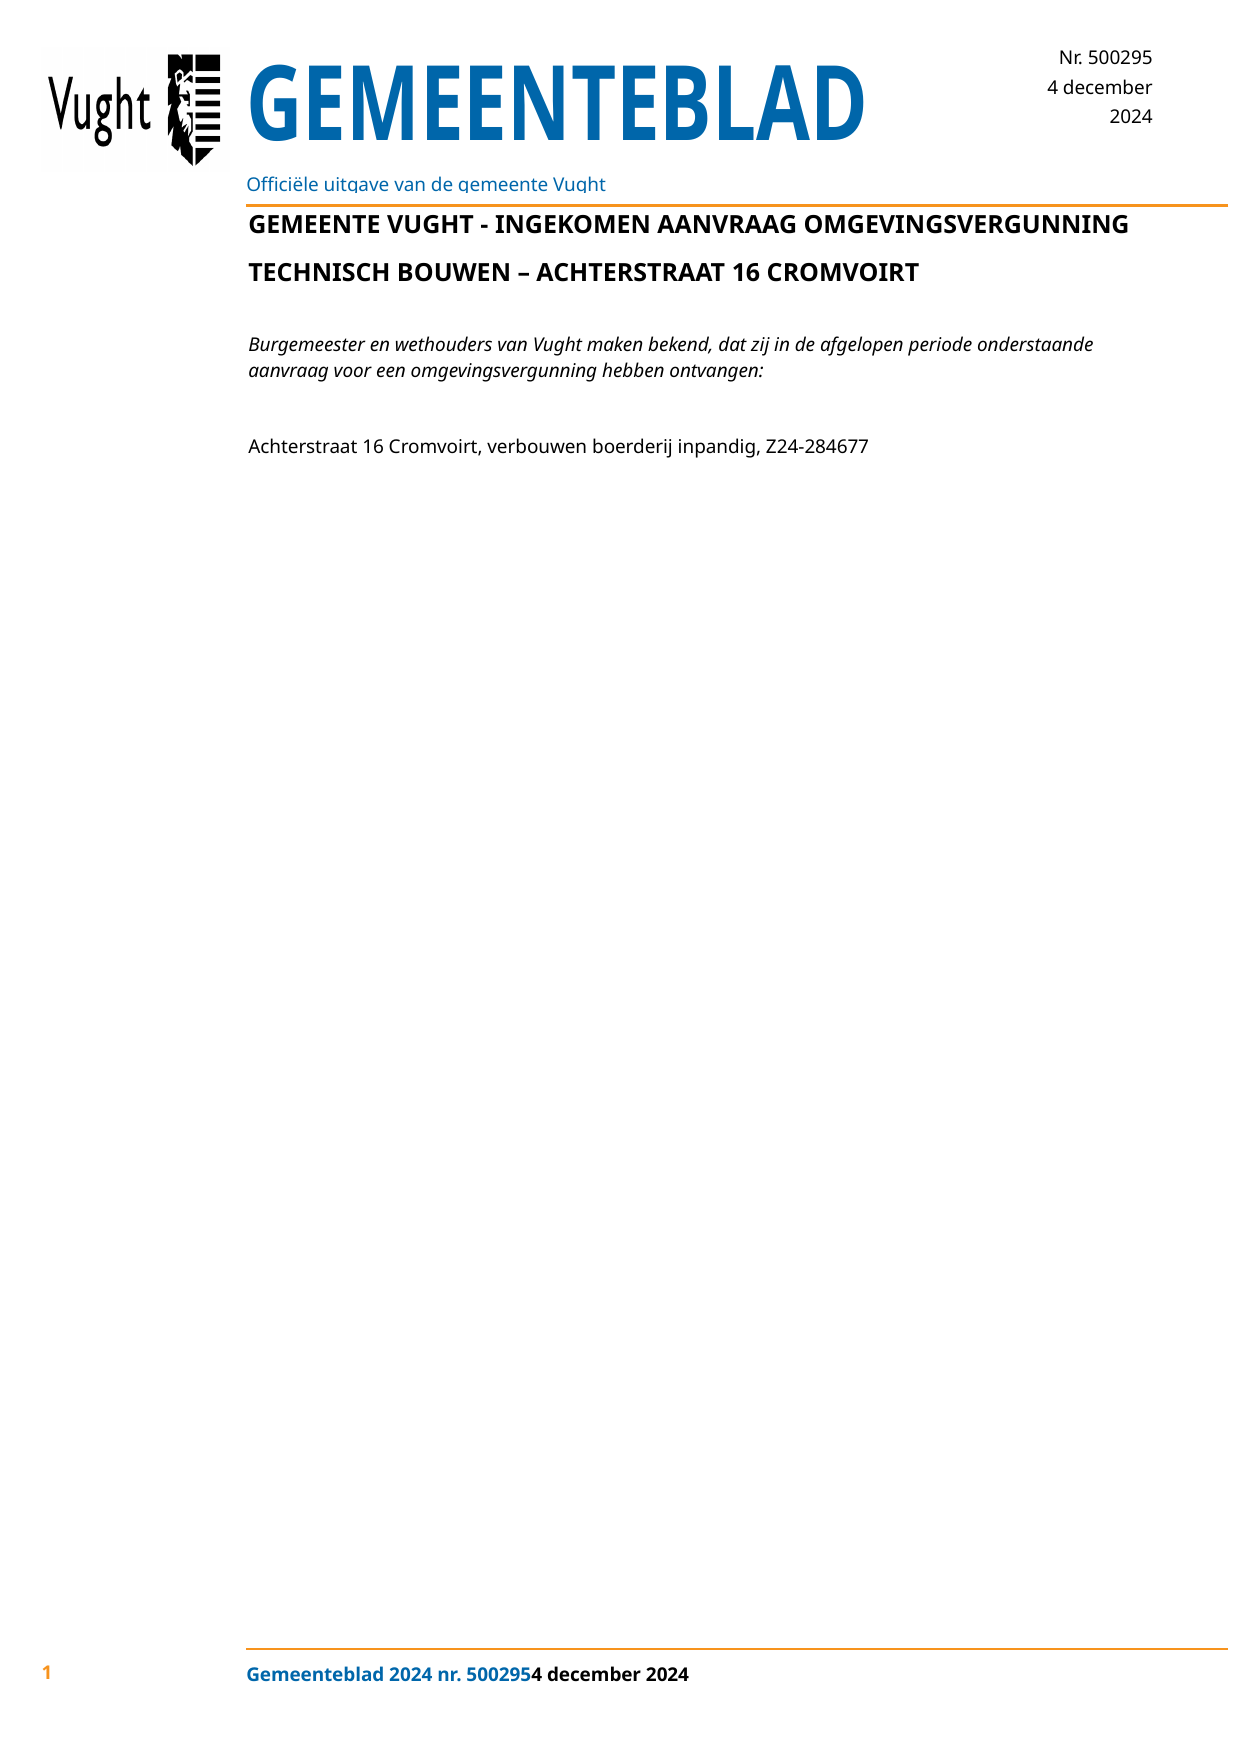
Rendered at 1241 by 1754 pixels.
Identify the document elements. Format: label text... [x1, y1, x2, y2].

picture [41, 47, 231, 172]
text GEMEENTE VUGHT - INGEKOMEN AANVRAAG OMGEVINGSVERGUNNING TECHNISCH BOUWEN – ACHTERSTRAAT 16 CROMVOIRT [248, 207, 1152, 288]
text Achterstraat 16 Cromvoirt, verbouwen boerderij inpandig, Z24-284677 [248, 433, 1152, 459]
text Burgemeester en wethouders van Vught maken bekend, dat zij in de afgelopen periode onderstaande aanvraag voor een omgevingsvergunning hebben ontvangen: [248, 331, 1152, 383]
